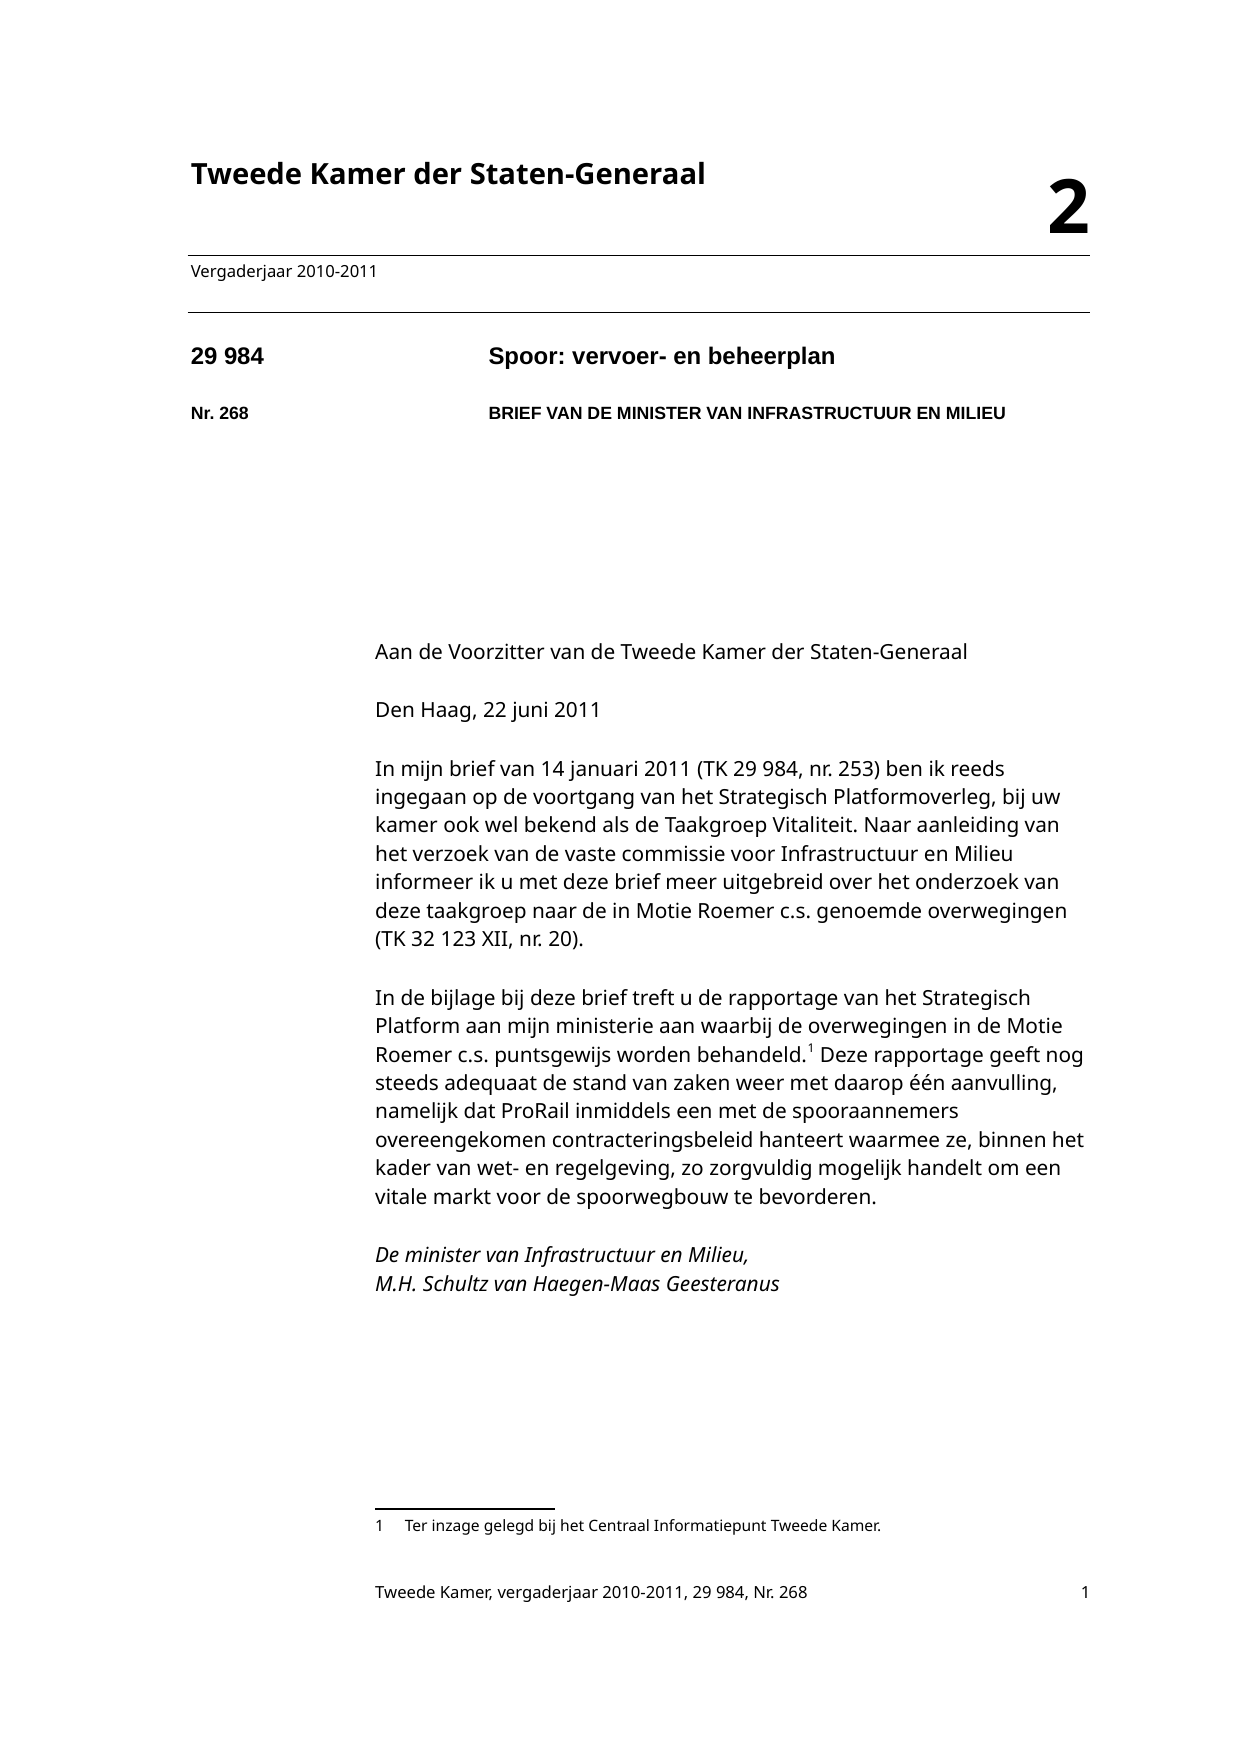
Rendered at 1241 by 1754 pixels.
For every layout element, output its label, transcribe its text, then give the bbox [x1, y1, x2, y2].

text In mijn brief van 14 januari 2011 (TK 29 984, nr. 253) ben ik reeds ingegaan op de voortgang van het Strategisch Platformoverleg, bij uw kamer ook wel bekend als de Taakgroep Vitaliteit. Naar aanleiding van het verzoek van de vaste commissie voor Infrastructuur en Milieu informeer ik u met deze brief meer uitgebreid over het onderzoek van deze taakgroep naar de in Motie Roemer c.s. genoemde overwegingen (TK 32 123 XII, nr. 20). [375, 754, 1090, 953]
text De minister van Infrastructuur en Milieu, [375, 1240, 1090, 1269]
table_cell BRIEF VAN DE MINISTER VAN INFRASTRUCTUUR EN MILIEU [485, 399, 1090, 518]
table_cell Spoor: vervoer- en beheerplan [485, 339, 1090, 399]
table_cell [485, 256, 1090, 312]
table_cell [485, 313, 1090, 339]
text Aan de Voorzitter van de Tweede Kamer der Staten-Generaal [375, 637, 1090, 665]
table_header Tweede Kamer der Staten-Generaal [188, 150, 909, 255]
text In de bijlage bij deze brief treft u de rapportage van het Strategisch Platform aan mijn ministerie aan waarbij de overwegingen in de Motie Roemer c.s. puntsgewijs worden behandeld. Deze rapportage geeft nog steeds adequaat de stand van zaken weer met daarop één aanvulling, namelijk dat ProRail inmiddels een met de spooraannemers overeengekomen contracteringsbeleid hanteert waarmee ze, binnen het kader van wet- en regelgeving, zo zorgvuldig mogelijk handelt om een vitale markt voor de spoorwegbouw te bevorderen. [375, 983, 1090, 1210]
table_cell [188, 313, 485, 339]
table_cell 29 984 [188, 339, 485, 399]
text Den Haag, 22 juni 2011 [375, 695, 1090, 724]
table_cell Vergaderjaar 2010-2011 [188, 256, 485, 312]
text Ter inzage gelegd bij het Centraal Informatiepunt Tweede Kamer. [375, 1508, 1090, 1536]
text M.H. Schultz van Haegen-Maas Geesteranus [375, 1269, 1090, 1297]
table_cell Nr. 268 [188, 399, 485, 518]
table_header 2 [910, 150, 1090, 255]
